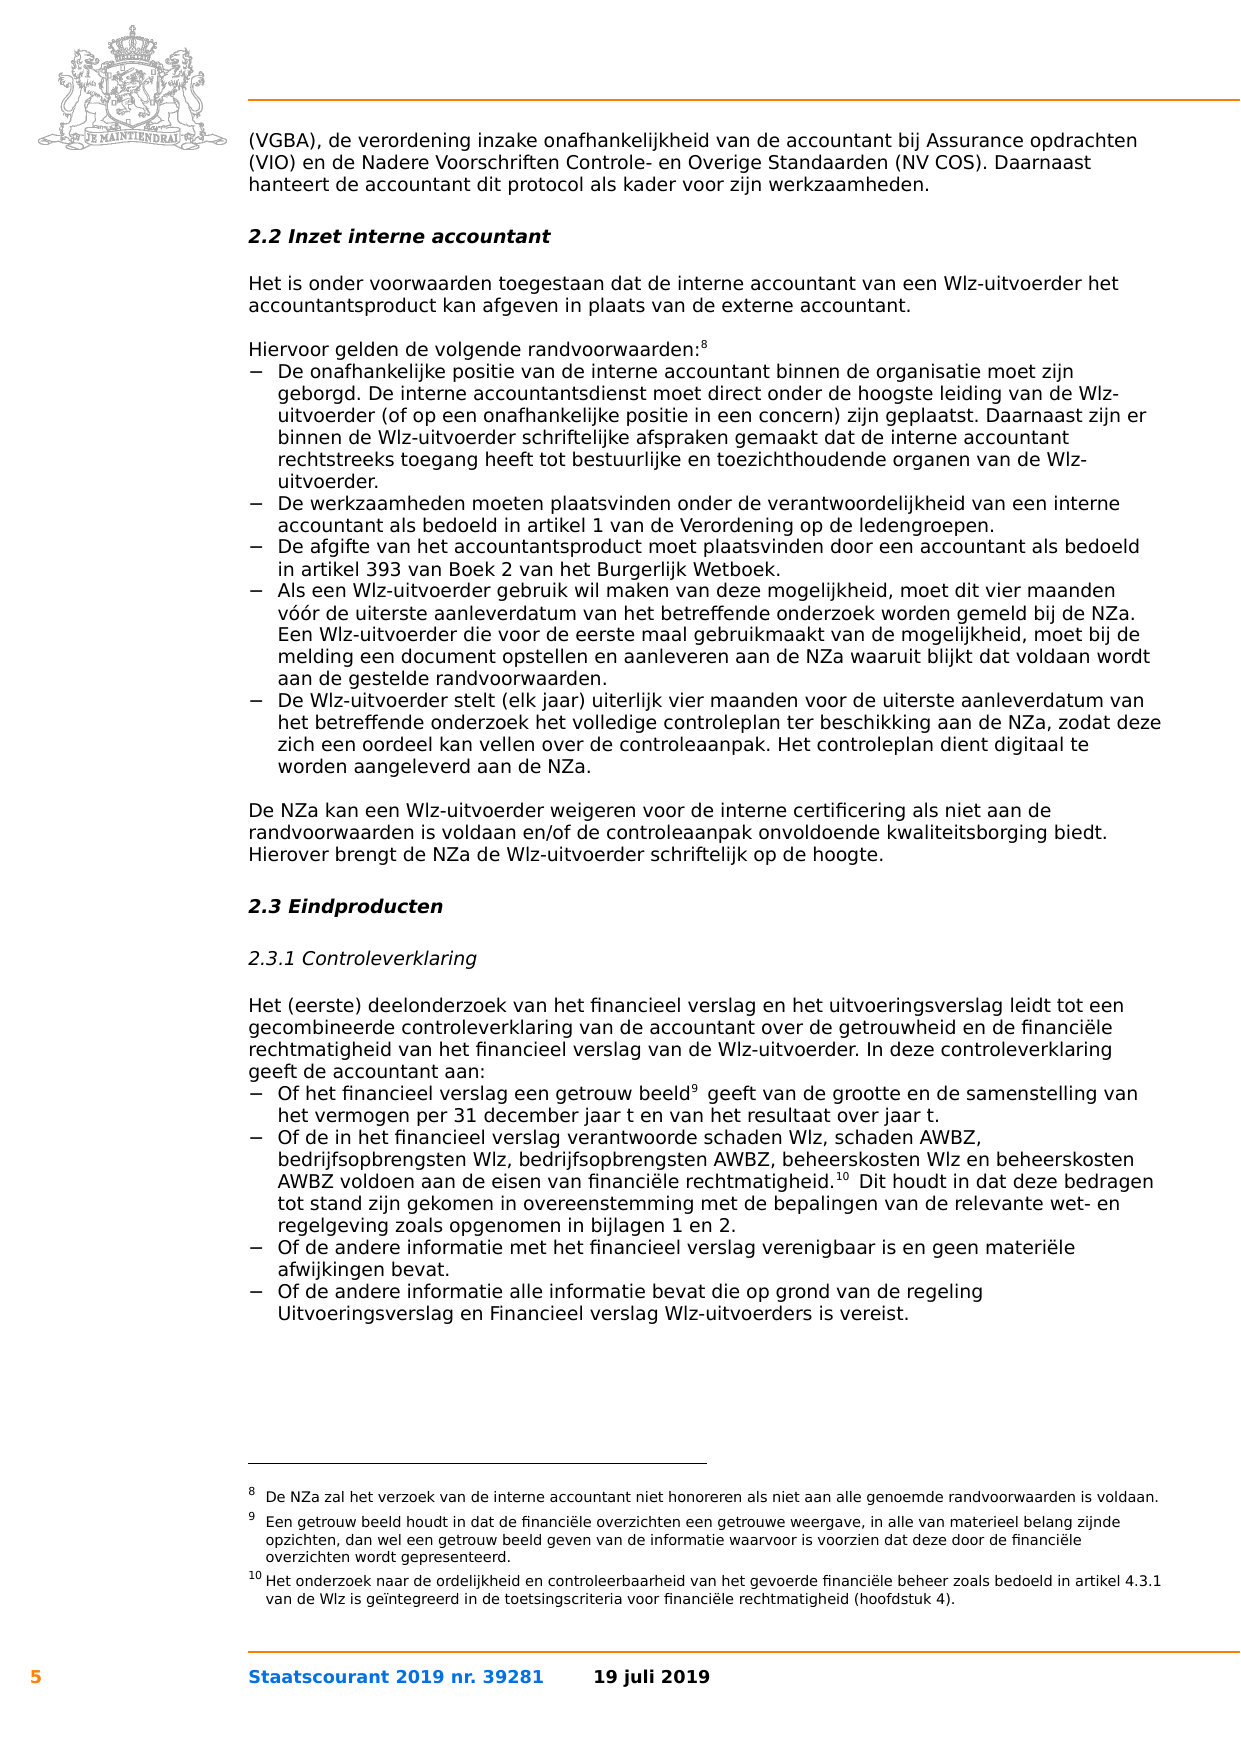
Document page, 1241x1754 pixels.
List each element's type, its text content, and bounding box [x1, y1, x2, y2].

text − De werkzaamheden moeten plaatsvinden onder de verantwoordelijkheid van een interne accountant als bedoeld in artikel 1 van de Verordening op de ledengroepen. [248, 492, 1163, 536]
text − Als een Wlz-uitvoerder gebruik wil maken van deze mogelijkheid, moet dit vier maanden vóór de uiterste aanleverdatum van het betreffende onderzoek worden gemeld bij de NZa. Een Wlz-uitvoerder die voor de eerste maal gebruikmaakt van de mogelijkheid, moet bij de melding een document opstellen en aanleveren aan de NZa waaruit blijkt dat voldaan wordt aan de gestelde randvoorwaarden. [248, 580, 1163, 690]
text Het is onder voorwaarden toegestaan dat de interne accountant van een Wlz-uitvoerder het accountantsproduct kan afgeven in plaats van de externe accountant. [248, 273, 1163, 317]
text − De onafhankelijke positie van de interne accountant binnen de organisatie moet zijn geborgd. De interne accountantsdienst moet direct onder de hoogste leiding van de Wlz-uitvoerder (of op een onafhankelijke positie in een concern) zijn geplaatst. Daarnaast zijn er binnen de Wlz-uitvoerder schriftelijke afspraken gemaakt dat de interne accountant rechtstreeks toegang heeft tot bestuurlijke en toezichthoudende organen van de Wlz-uitvoerder. [248, 361, 1163, 492]
text Hiervoor gelden de volgende randvoorwaarden: [248, 339, 1163, 361]
text − Of de andere informatie alle informatie bevat die op grond van de regeling Uitvoeringsverslag en Financieel verslag Wlz-uitvoerders is vereist. [248, 1281, 1163, 1325]
text − De afgifte van het accountantsproduct moet plaatsvinden door een accountant als bedoeld in artikel 393 van Boek 2 van het Burgerlijk Wetboek. [248, 536, 1163, 580]
text (VGBA), de verordening inzake onafhankelijkheid van de accountant bij Assurance opdrachten (VIO) en de Nadere Voorschriften Controle- en Overige Standaarden (NV COS). Daarnaast hanteert de accountant dit protocol als kader voor zijn werkzaamheden. [248, 130, 1163, 196]
text − Of het financieel verslag een getrouw beeld geeft van de grootte en de samenstelling van het vermogen per 31 december jaar t en van het resultaat over jaar t. [248, 1083, 1163, 1127]
text Het onderzoek naar de ordelijkheid en controleerbaarheid van het gevoerde financiële beheer zoals bedoeld in artikel 4.3.1 van de Wlz is geïntegreerd in de toetsingscriteria voor financiële rechtmatigheid (hoofdstuk 4). [248, 1569, 1163, 1608]
subtitle 2.2 Inzet interne accountant [248, 226, 1163, 248]
text − De Wlz-uitvoerder stelt (elk jaar) uiterlijk vier maanden voor de uiterste aanleverdatum van het betreffende onderzoek het volledige controleplan ter beschikking aan de NZa, zodat deze zich een oordeel kan vellen over de controleaanpak. Het controleplan dient digitaal te worden aangeleverd aan de NZa. [248, 690, 1163, 778]
subtitle 2.3 Eindproducten [248, 896, 1163, 918]
subtitle 2.3.1 Controleverklaring [248, 948, 1163, 970]
text − Of de andere informatie met het financieel verslag verenigbaar is en geen materiële afwijkingen bevat. [248, 1237, 1163, 1281]
text Het (eerste) deelonderzoek van het financieel verslag en het uitvoeringsverslag leidt tot een gecombineerde controleverklaring van de accountant over de getrouwheid en de financiële rechtmatigheid van het financieel verslag van de Wlz-uitvoerder. In deze controleverklaring geeft de accountant aan: [248, 995, 1163, 1083]
text Een getrouw beeld houdt in dat de financiële overzichten een getrouwe weergave, in alle van materieel belang zijnde opzichten, dan wel een getrouw beeld geven van de informatie waarvoor is voorzien dat deze door de financiële overzichten wordt gepresenteerd. [248, 1510, 1163, 1566]
picture [38, 25, 227, 150]
text De NZa zal het verzoek van de interne accountant niet honoreren als niet aan alle genoemde randvoorwaarden is voldaan. [248, 1485, 1163, 1507]
text De NZa kan een Wlz-uitvoerder weigeren voor de interne certificering als niet aan de randvoorwaarden is voldaan en/of de controleaanpak onvoldoende kwaliteitsborging biedt. Hierover brengt de NZa de Wlz-uitvoerder schriftelijk op de hoogte. [248, 800, 1163, 866]
text − Of de in het financieel verslag verantwoorde schaden Wlz, schaden AWBZ, bedrijfsopbrengsten Wlz, bedrijfsopbrengsten AWBZ, beheerskosten Wlz en beheerskosten AWBZ voldoen aan de eisen van financiële rechtmatigheid. Dit houdt in dat deze bedragen tot stand zijn gekomen in overeenstemming met de bepalingen van de relevante wet- en regelgeving zoals opgenomen in bijlagen 1 en 2. [248, 1127, 1163, 1237]
